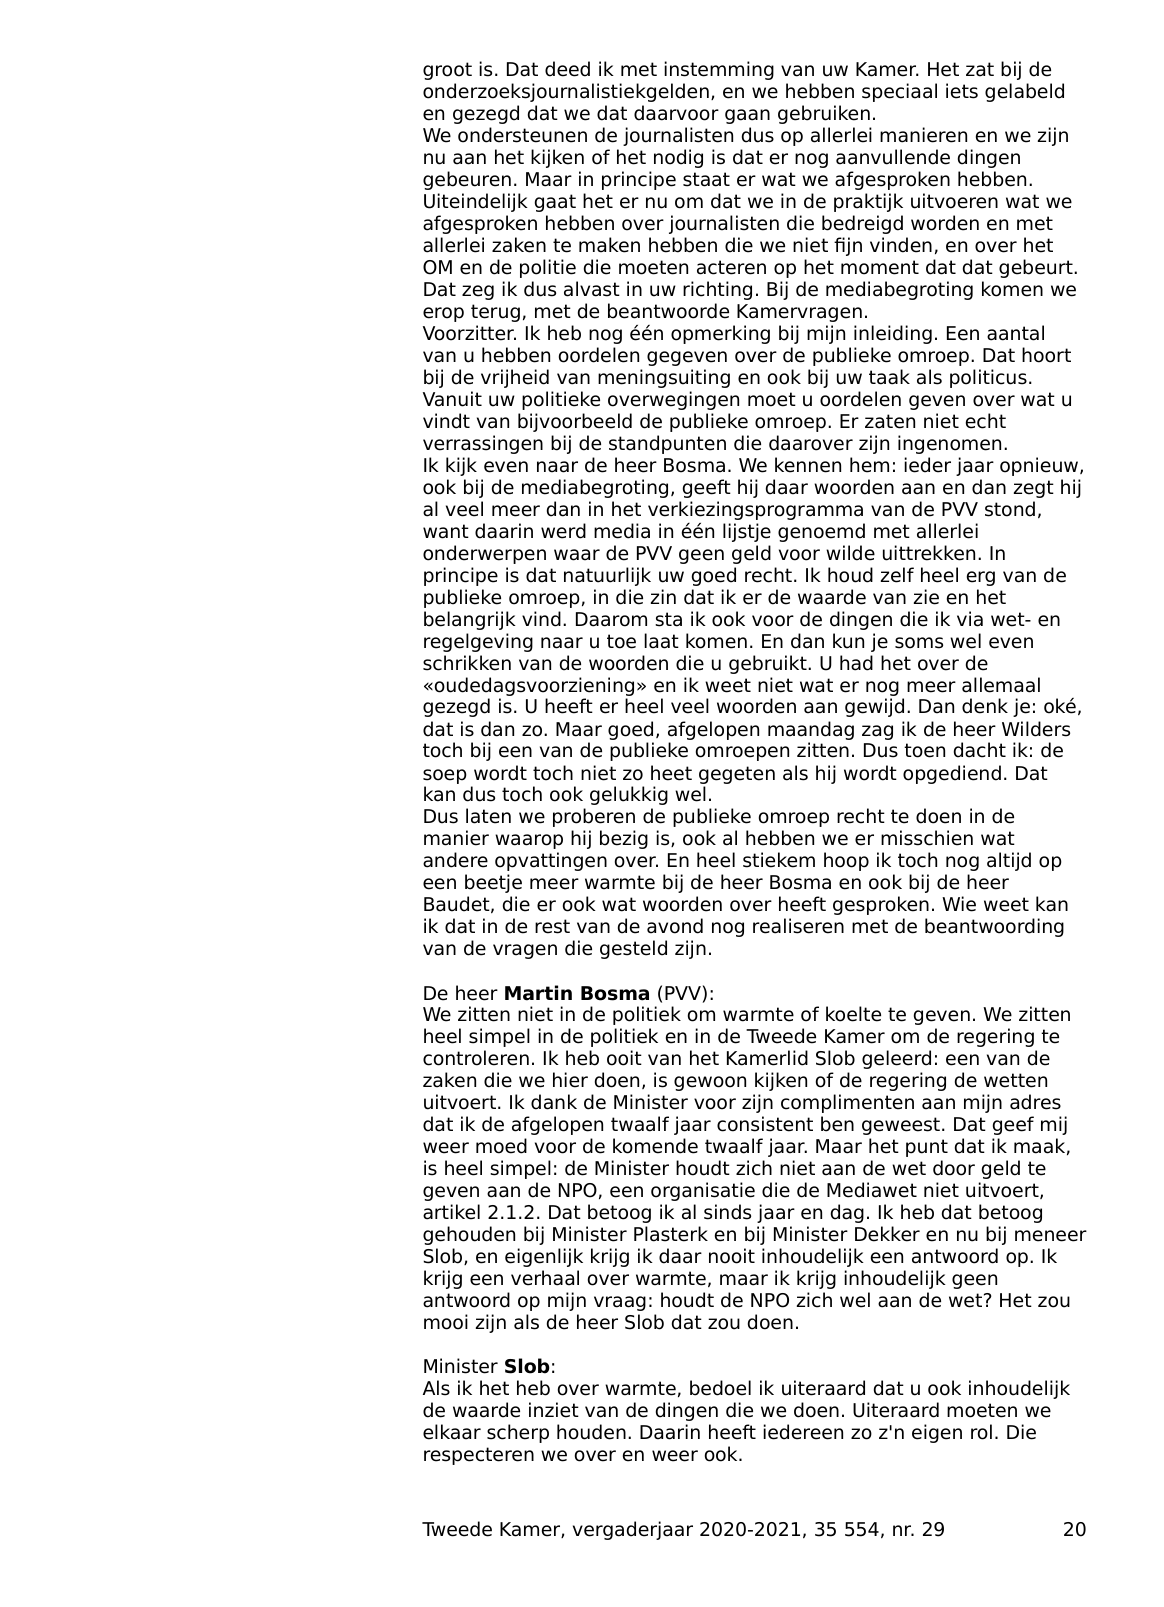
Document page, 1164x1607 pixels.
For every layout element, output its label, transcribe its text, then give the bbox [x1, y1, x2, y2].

text We zitten niet in de politiek om warmte of koelte te geven. We zitten heel simpel in de politiek en in de Tweede Kamer om de regering te controleren. Ik heb ooit van het Kamerlid Slob geleerd: een van de zaken die we hier doen, is gewoon kijken of de regering de wetten uitvoert. Ik dank de Minister voor zijn complimenten aan mijn adres dat ik de afgelopen twaalf jaar consistent ben geweest. Dat geef mij weer moed voor de komende twaalf jaar. Maar het punt dat ik maak, is heel simpel: de Minister houdt zich niet aan de wet door geld te geven aan de NPO, een organisatie die de Mediawet niet uitvoert, artikel 2.1.2. Dat betoog ik al sinds jaar en dag. Ik heb dat betoog gehouden bij Minister Plasterk en bij Minister Dekker en nu bij meneer Slob, en eigenlijk krijg ik daar nooit inhoudelijk een antwoord op. Ik krijg een verhaal over warmte, maar ik krijg inhoudelijk geen antwoord op mijn vraag: houdt de NPO zich wel aan de wet? Het zou mooi zijn als de heer Slob dat zou doen. [422, 1004, 1087, 1334]
text Ik kijk even naar de heer Bosma. We kennen hem: ieder jaar opnieuw, ook bij de mediabegroting, geeft hij daar woorden aan en dan zegt hij al veel meer dan in het verkiezingsprogramma van de PVV stond, want daarin werd media in één lijstje genoemd met allerlei onderwerpen waar de PVV geen geld voor wilde uittrekken. In principe is dat natuurlijk uw goed recht. Ik houd zelf heel erg van de publieke omroep, in die zin dat ik er de waarde van zie en het belangrijk vind. Daarom sta ik ook voor de dingen die ik via wet- en regelgeving naar u toe laat komen. En dan kun je soms wel even schrikken van de woorden die u gebruikt. U had het over de «oudedagsvoorziening» en ik weet niet wat er nog meer allemaal gezegd is. U heeft er heel veel woorden aan gewijd. Dan denk je: oké, dat is dan zo. Maar goed, afgelopen maandag zag ik de heer Wilders toch bij een van de publieke omroepen zitten. Dus toen dacht ik: de soep wordt toch niet zo heet gegeten als hij wordt opgediend. Dat kan dus toch ook gelukkig wel. [422, 455, 1087, 806]
text Als ik het heb over warmte, bedoel ik uiteraard dat u ook inhoudelijk de waarde inziet van de dingen die we doen. Uiteraard moeten we elkaar scherp houden. Daarin heeft iedereen zo z'n eigen rol. Die respecteren we over en weer ook. [422, 1378, 1087, 1466]
text Dus laten we proberen de publieke omroep recht te doen in de manier waarop hij bezig is, ook al hebben we er misschien wat andere opvattingen over. En heel stiekem hoop ik toch nog altijd op een beetje meer warmte bij de heer Bosma en ook bij de heer Baudet, die er ook wat woorden over heeft gesproken. Wie weet kan ik dat in de rest van de avond nog realiseren met de beantwoording van de vragen die gesteld zijn. [422, 806, 1087, 960]
text Voorzitter. Ik heb nog één opmerking bij mijn inleiding. Een aantal van u hebben oordelen gegeven over de publieke omroep. Dat hoort bij de vrijheid van meningsuiting en ook bij uw taak als politicus. Vanuit uw politieke overwegingen moet u oordelen geven over wat u vindt van bijvoorbeeld de publieke omroep. Er zaten niet echt verrassingen bij de standpunten die daarover zijn ingenomen. [422, 323, 1087, 455]
text groot is. Dat deed ik met instemming van uw Kamer. Het zat bij de onderzoeksjournalistiekgelden, en we hebben speciaal iets gelabeld en gezegd dat we dat daarvoor gaan gebruiken. [422, 59, 1087, 125]
text De heer Martin Bosma (PVV): [422, 982, 1087, 1004]
text Minister Slob: [422, 1356, 1087, 1378]
text We ondersteunen de journalisten dus op allerlei manieren en we zijn nu aan het kijken of het nodig is dat er nog aanvullende dingen gebeuren. Maar in principe staat er wat we afgesproken hebben. Uiteindelijk gaat het er nu om dat we in de praktijk uitvoeren wat we afgesproken hebben over journalisten die bedreigd worden en met allerlei zaken te maken hebben die we niet fijn vinden, en over het OM en de politie die moeten acteren op het moment dat dat gebeurt. Dat zeg ik dus alvast in uw richting. Bij de mediabegroting komen we erop terug, met de beantwoorde Kamervragen. [422, 125, 1087, 323]
